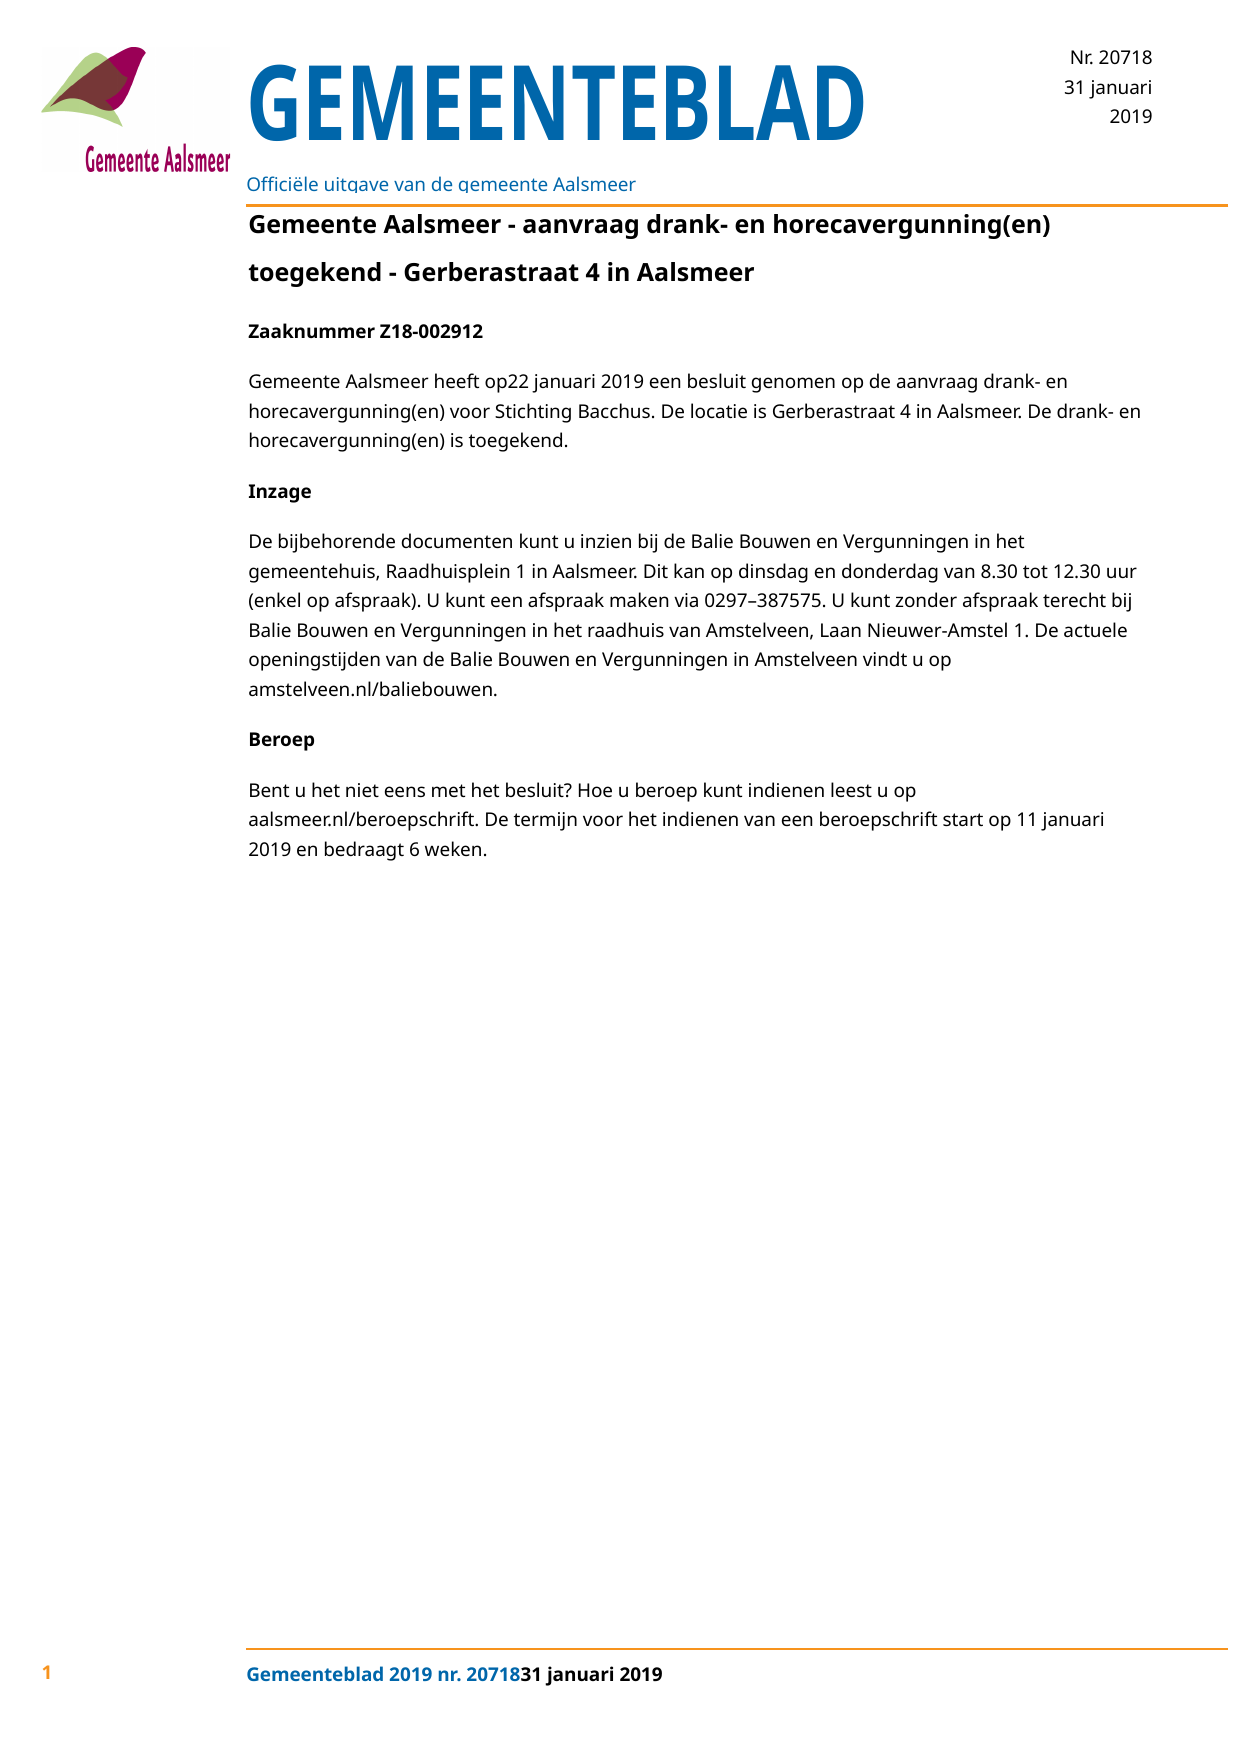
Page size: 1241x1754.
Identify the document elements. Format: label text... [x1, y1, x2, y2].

text Bent u het niet eens met het besluit? Hoe u beroep kunt indienen leest u op aalsmeer.nl/beroepschrift. De termijn voor het indienen van een beroepschrift start op 11 januari 2019 en bedraagt 6 weken. [248, 777, 1152, 862]
picture [41, 47, 231, 172]
text Gemeente Aalsmeer heeft op22 januari 2019 een besluit genomen op de aanvraag drank- en horecavergunning(en) voor Stichting Bacchus. De locatie is Gerberastraat 4 in Aalsmeer. De drank- en horecavergunning(en) is toegekend. [248, 368, 1152, 453]
text Gemeente Aalsmeer - aanvraag drank- en horecavergunning(en) toegekend - Gerberastraat 4 in Aalsmeer [248, 207, 1152, 288]
text Inzage [248, 478, 1152, 504]
text De bijbehorende documenten kunt u inzien bij de Balie Bouwen en Vergunningen in het gemeentehuis, Raadhuisplein 1 in Aalsmeer. Dit kan op dinsdag en donderdag van 8.30 tot 12.30 uur (enkel op afspraak). U kunt een afspraak maken via 0297–387575. U kunt zonder afspraak terecht bij Balie Bouwen en Vergunningen in het raadhuis van Amstelveen, Laan Nieuwer-Amstel 1. De actuele openingstijden van de Balie Bouwen en Vergunningen in Amstelveen vindt u op amstelveen.nl/baliebouwen. [248, 528, 1152, 702]
text Zaaknummer Z18-002912 [248, 318, 1152, 344]
text Beroep [248, 727, 1152, 752]
